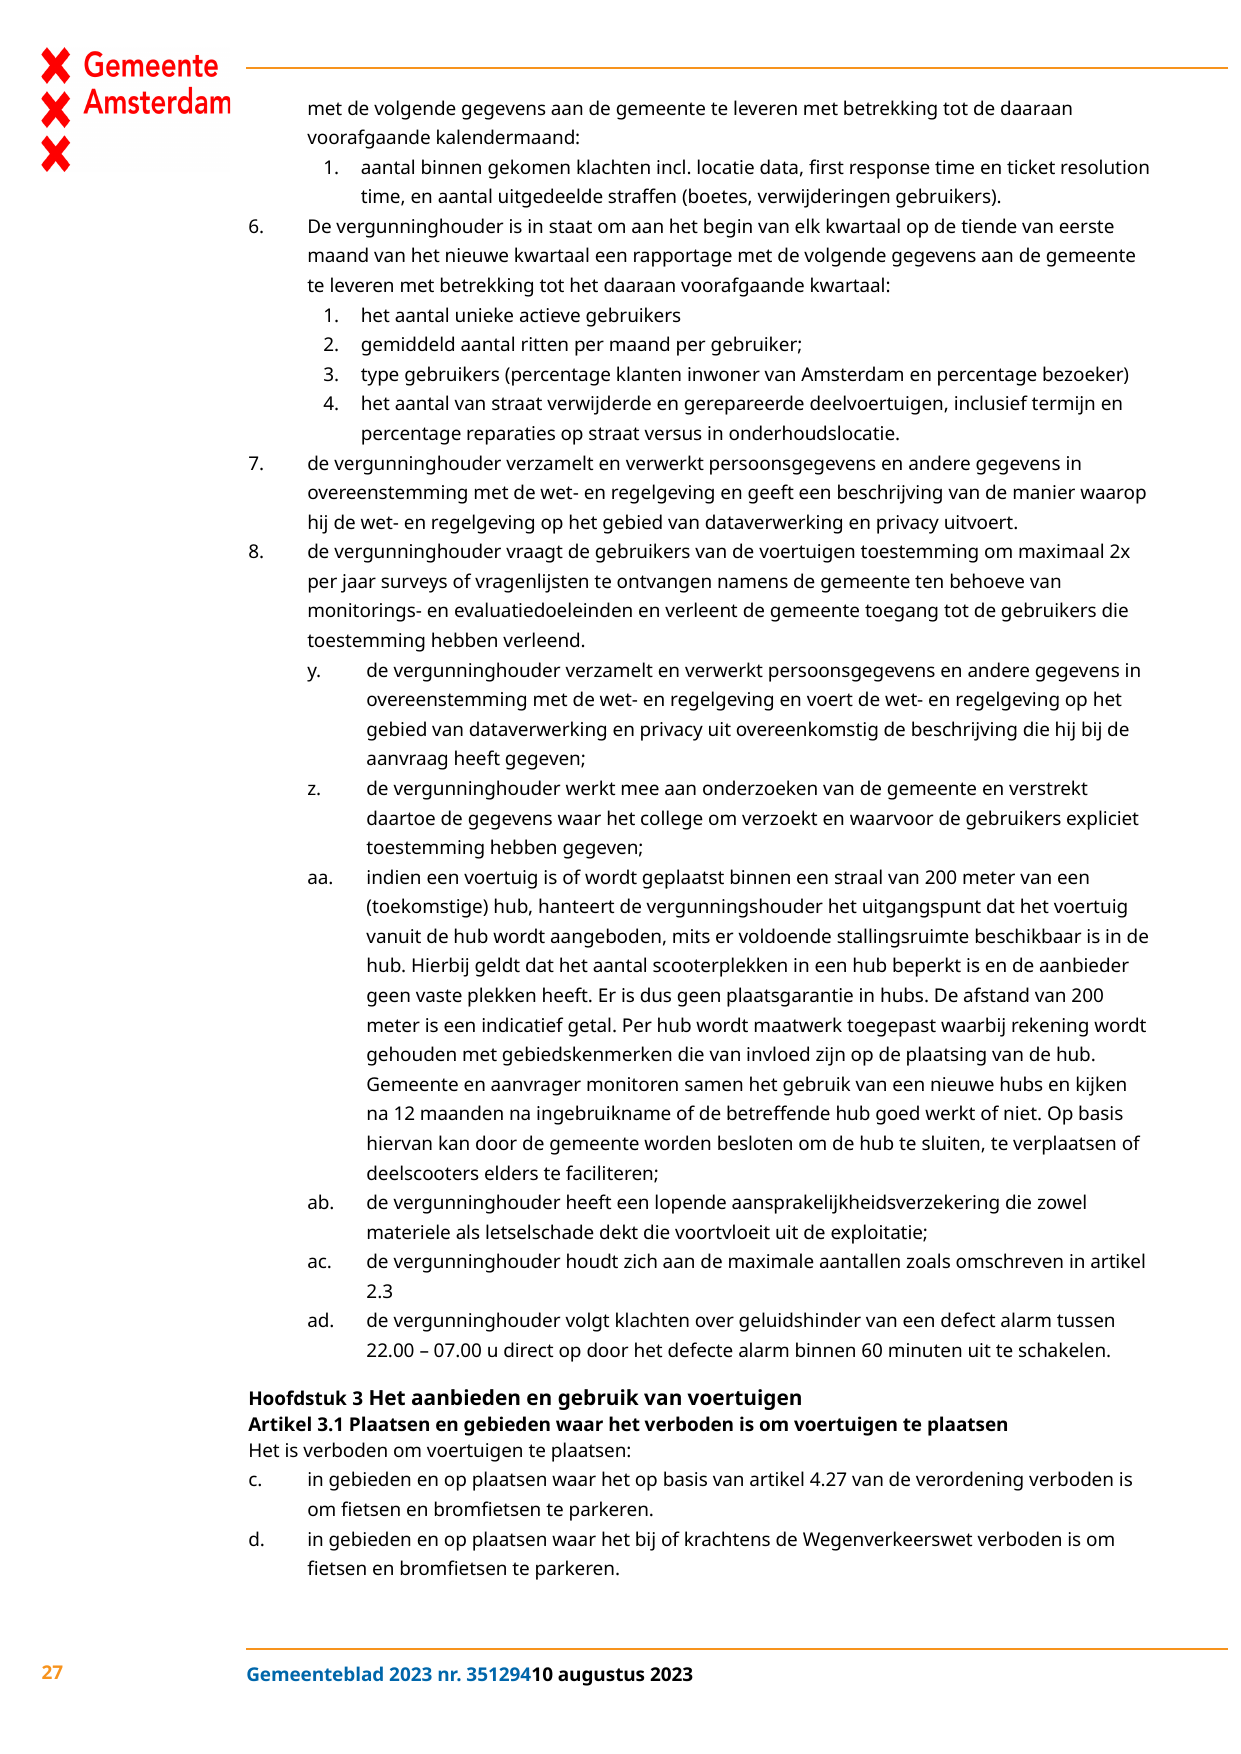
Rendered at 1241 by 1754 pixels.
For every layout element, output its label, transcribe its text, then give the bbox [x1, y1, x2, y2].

list de vergunninghouder volgt klachten over geluidshinder van een defect alarm tussen 22.00 – 07.00 u direct op door het defecte alarm binnen 60 minuten uit te schakelen. [307, 1308, 1152, 1363]
list de vergunninghouder houdt zich aan de maximale aantallen zoals omschreven in artikel 2.3 [307, 1248, 1152, 1304]
list de vergunninghouder werkt mee aan onderzoeken van de gemeente en verstrekt daartoe de gegevens waar het college om verzoekt en waarvoor de gebruikers expliciet toestemming hebben gegeven; [307, 775, 1152, 860]
list de vergunninghouder vraagt de gebruikers van de voertuigen toestemming om maximaal 2x per jaar surveys of vragenlijsten te ontvangen namens de gemeente ten behoeve van monitorings- en evaluatiedoeleinden en verleent de gemeente toegang tot de gebruikers die toestemming hebben verleend. [248, 538, 1152, 653]
picture [41, 47, 231, 172]
list de vergunninghouder heeft een lopende aansprakelijkheidsverzekering die zowel materiele als letselschade dekt die voortvloeit uit de exploitatie; [307, 1189, 1152, 1245]
list indien een voertuig is of wordt geplaatst binnen een straal van 200 meter van een (toekomstige) hub, hanteert de vergunningshouder het uitgangspunt dat het voertuig vanuit de hub wordt aangeboden, mits er voldoende stallingsruimte beschikbaar is in de hub. Hierbij geldt dat het aantal scooterplekken in een hub beperkt is en de aanbieder geen vaste plekken heeft. Er is dus geen plaatsgarantie in hubs. De afstand van 200 meter is een indicatief getal. Per hub wordt maatwerk toegepast waarbij rekening wordt gehouden met gebiedskenmerken die van invloed zijn op de plaatsing van de hub. Gemeente en aanvrager monitoren samen het gebruik van een nieuwe hubs en kijken na 12 maanden na ingebruikname of de betreffende hub goed werkt of niet. Op basis hiervan kan door de gemeente worden besloten om de hub te sluiten, te verplaatsen of deelscooters elders te faciliteren; [307, 864, 1152, 1186]
list in gebieden en op plaatsen waar het bij of krachtens de Wegenverkeerswet verboden is om fietsen en bromfietsen te parkeren. [248, 1526, 1152, 1581]
list het aantal unieke actieve gebruikers [323, 302, 1152, 328]
list de vergunninghouder verzamelt en verwerkt persoonsgegevens en andere gegevens in overeenstemming met de wet- en regelgeving en geeft een beschrijving van de manier waarop hij de wet- en regelgeving op het gebied van dataverwerking en privacy uitvoert. [248, 450, 1152, 535]
list het aantal van straat verwijderde en gerepareerde deelvoertuigen, inclusief termijn en percentage reparaties op straat versus in onderhoudslocatie. [323, 391, 1152, 446]
list De vergunninghouder is in staat om aan het begin van elk kwartaal op de tiende van eerste maand van het nieuwe kwartaal een rapportage met de volgende gegevens aan de gemeente te leveren met betrekking tot het daaraan voorafgaande kwartaal: [248, 213, 1152, 298]
text Hoofdstuk 3 Het aanbieden en gebruik van voertuigen [248, 1383, 1152, 1411]
list type gebruikers (percentage klanten inwoner van Amsterdam en percentage bezoeker) [323, 361, 1152, 387]
list gemiddeld aantal ritten per maand per gebruiker; [323, 331, 1152, 357]
text Het is verboden om voertuigen te plaatsen: [248, 1437, 1152, 1463]
list met de volgende gegevens aan de gemeente te leveren met betrekking tot de daaraan voorafgaande kalendermaand: [248, 95, 1152, 150]
list de vergunninghouder verzamelt en verwerkt persoonsgegevens en andere gegevens in overeenstemming met de wet- en regelgeving en voert de wet- en regelgeving op het gebied van dataverwerking en privacy uit overeenkomstig de beschrijving die hij bij de aanvraag heeft gegeven; [307, 657, 1152, 771]
list aantal binnen gekomen klachten incl. locatie data, first response time en ticket resolution time, en aantal uitgedeelde straffen (boetes, verwijderingen gebruikers). [323, 154, 1152, 209]
text Artikel 3.1 Plaatsen en gebieden waar het verboden is om voertuigen te plaatsen [248, 1411, 1152, 1437]
list in gebieden en op plaatsen waar het op basis van artikel 4.27 van de verordening verboden is om fietsen en bromfietsen te parkeren. [248, 1467, 1152, 1522]
